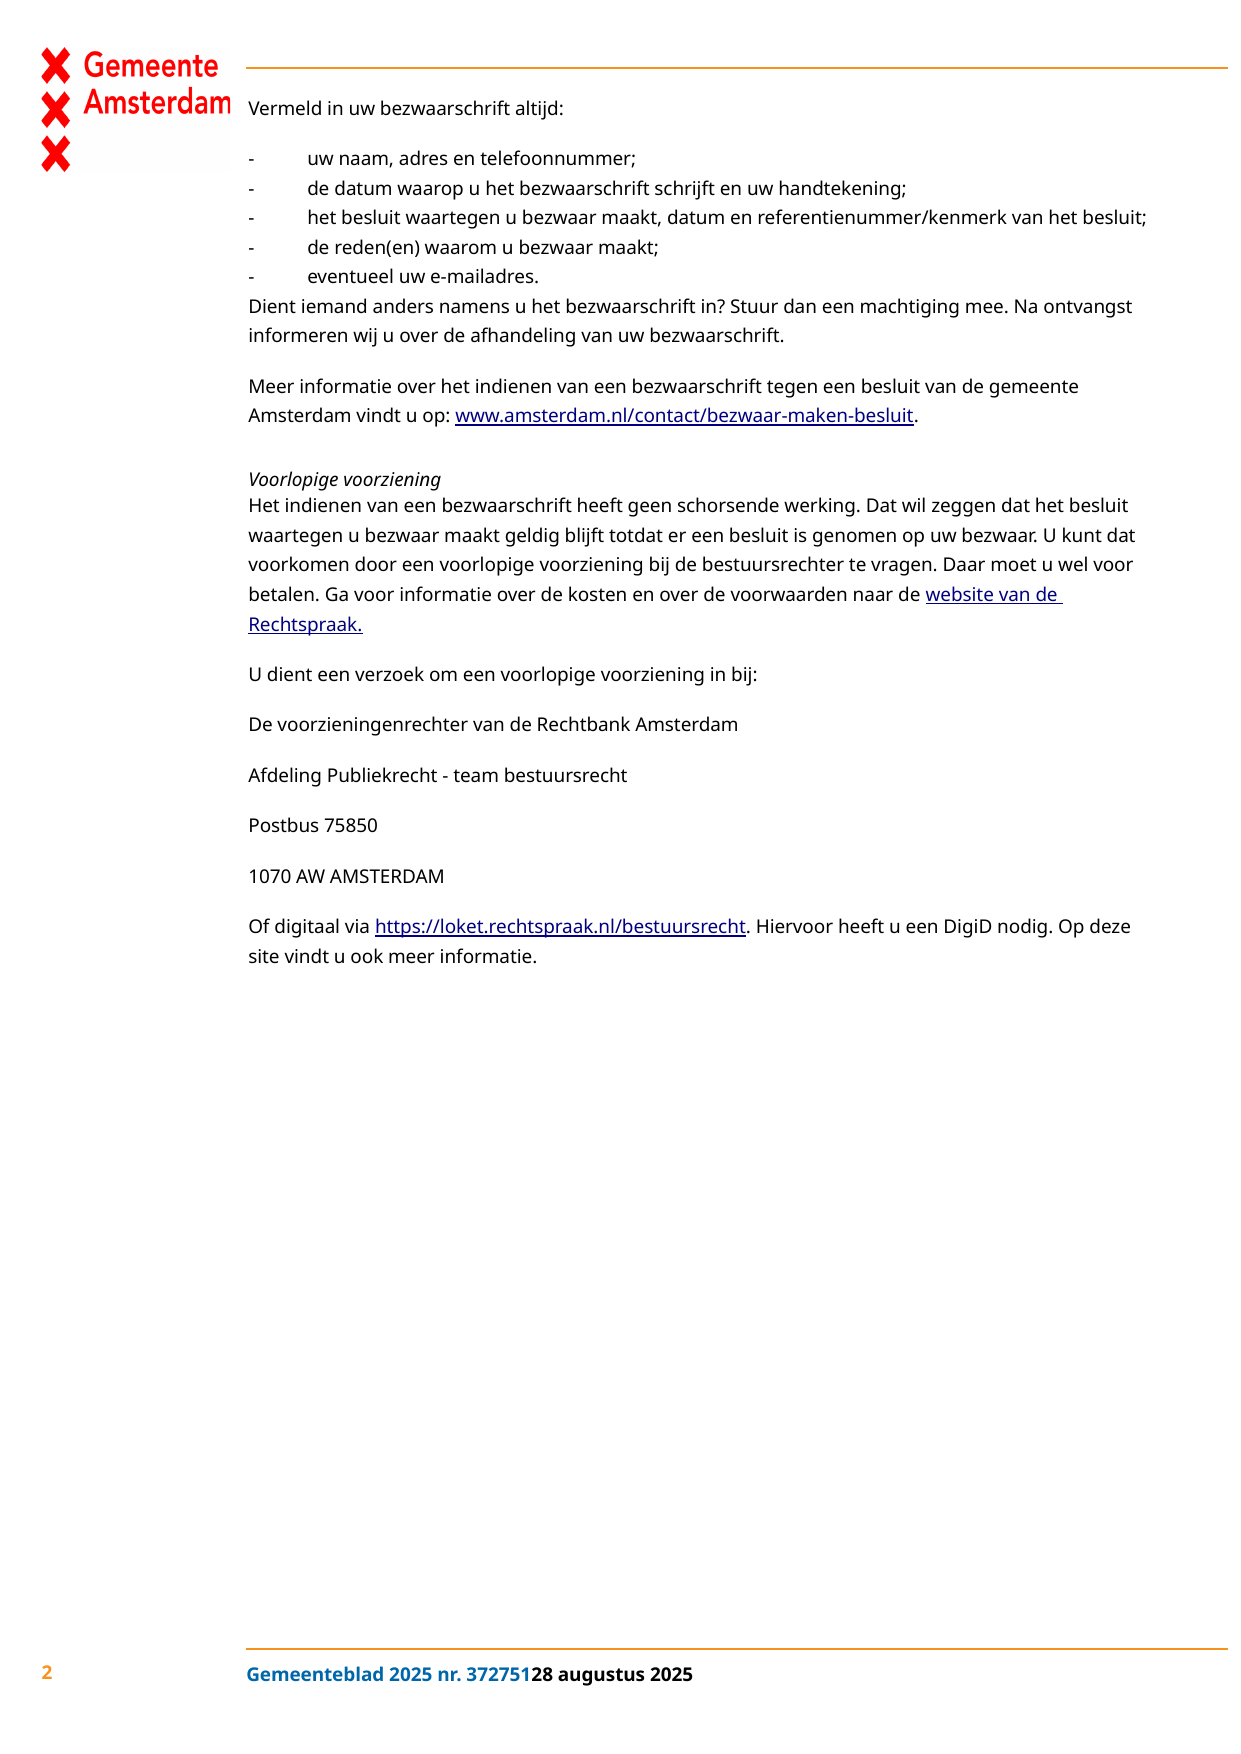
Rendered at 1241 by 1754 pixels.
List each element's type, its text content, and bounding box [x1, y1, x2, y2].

list eventueel uw e-mailadres. [248, 263, 1152, 289]
picture [41, 47, 231, 172]
text Het indienen van een bezwaarschrift heeft geen schorsende werking. Dat wil zeggen dat het besluit waartegen u bezwaar maakt geldig blijft totdat er een besluit is genomen op uw bezwaar. U kunt dat voorkomen door een voorlopige voorziening bij de bestuursrechter te vragen. Daar moet u wel voor betalen. Ga voor informatie over de kosten en over de voorwaarden naar de website van de Rechtspraak. [248, 492, 1152, 636]
text 1070 AW AMSTERDAM [248, 863, 1152, 888]
list de datum waarop u het bezwaarschrift schrijft en uw handtekening; [248, 175, 1152, 201]
text Voorlopige voorziening [248, 467, 1152, 492]
text Postbus 75850 [248, 812, 1152, 838]
text De voorzieningenrechter van de Rechtbank Amsterdam [248, 712, 1152, 737]
text Dient iemand anders namens u het bezwaarschrift in? Stuur dan een machtiging mee. Na ontvangst informeren wij u over de afhandeling van uw bezwaarschrift. [248, 293, 1152, 348]
list uw naam, adres en telefoonnummer; [248, 145, 1152, 171]
list de reden(en) waarom u bezwaar maakt; [248, 234, 1152, 260]
text Of digitaal via https://loket.rechtspraak.nl/bestuursrecht. Hiervoor heeft u een DigiD nodig. Op deze site vindt u ook meer informatie. [248, 913, 1152, 968]
text U dient een verzoek om een voorlopige voorziening in bij: [248, 661, 1152, 687]
text Vermeld in uw bezwaarschrift altijd: [248, 95, 1152, 121]
text Meer informatie over het indienen van een bezwaarschrift tegen een besluit van de gemeente Amsterdam vindt u op: www.amsterdam.nl/contact/bezwaar-maken-besluit. [248, 373, 1152, 428]
list het besluit waartegen u bezwaar maakt, datum en referentienummer/kenmerk van het besluit; [248, 204, 1152, 230]
text Afdeling Publiekrecht - team bestuursrecht [248, 762, 1152, 788]
